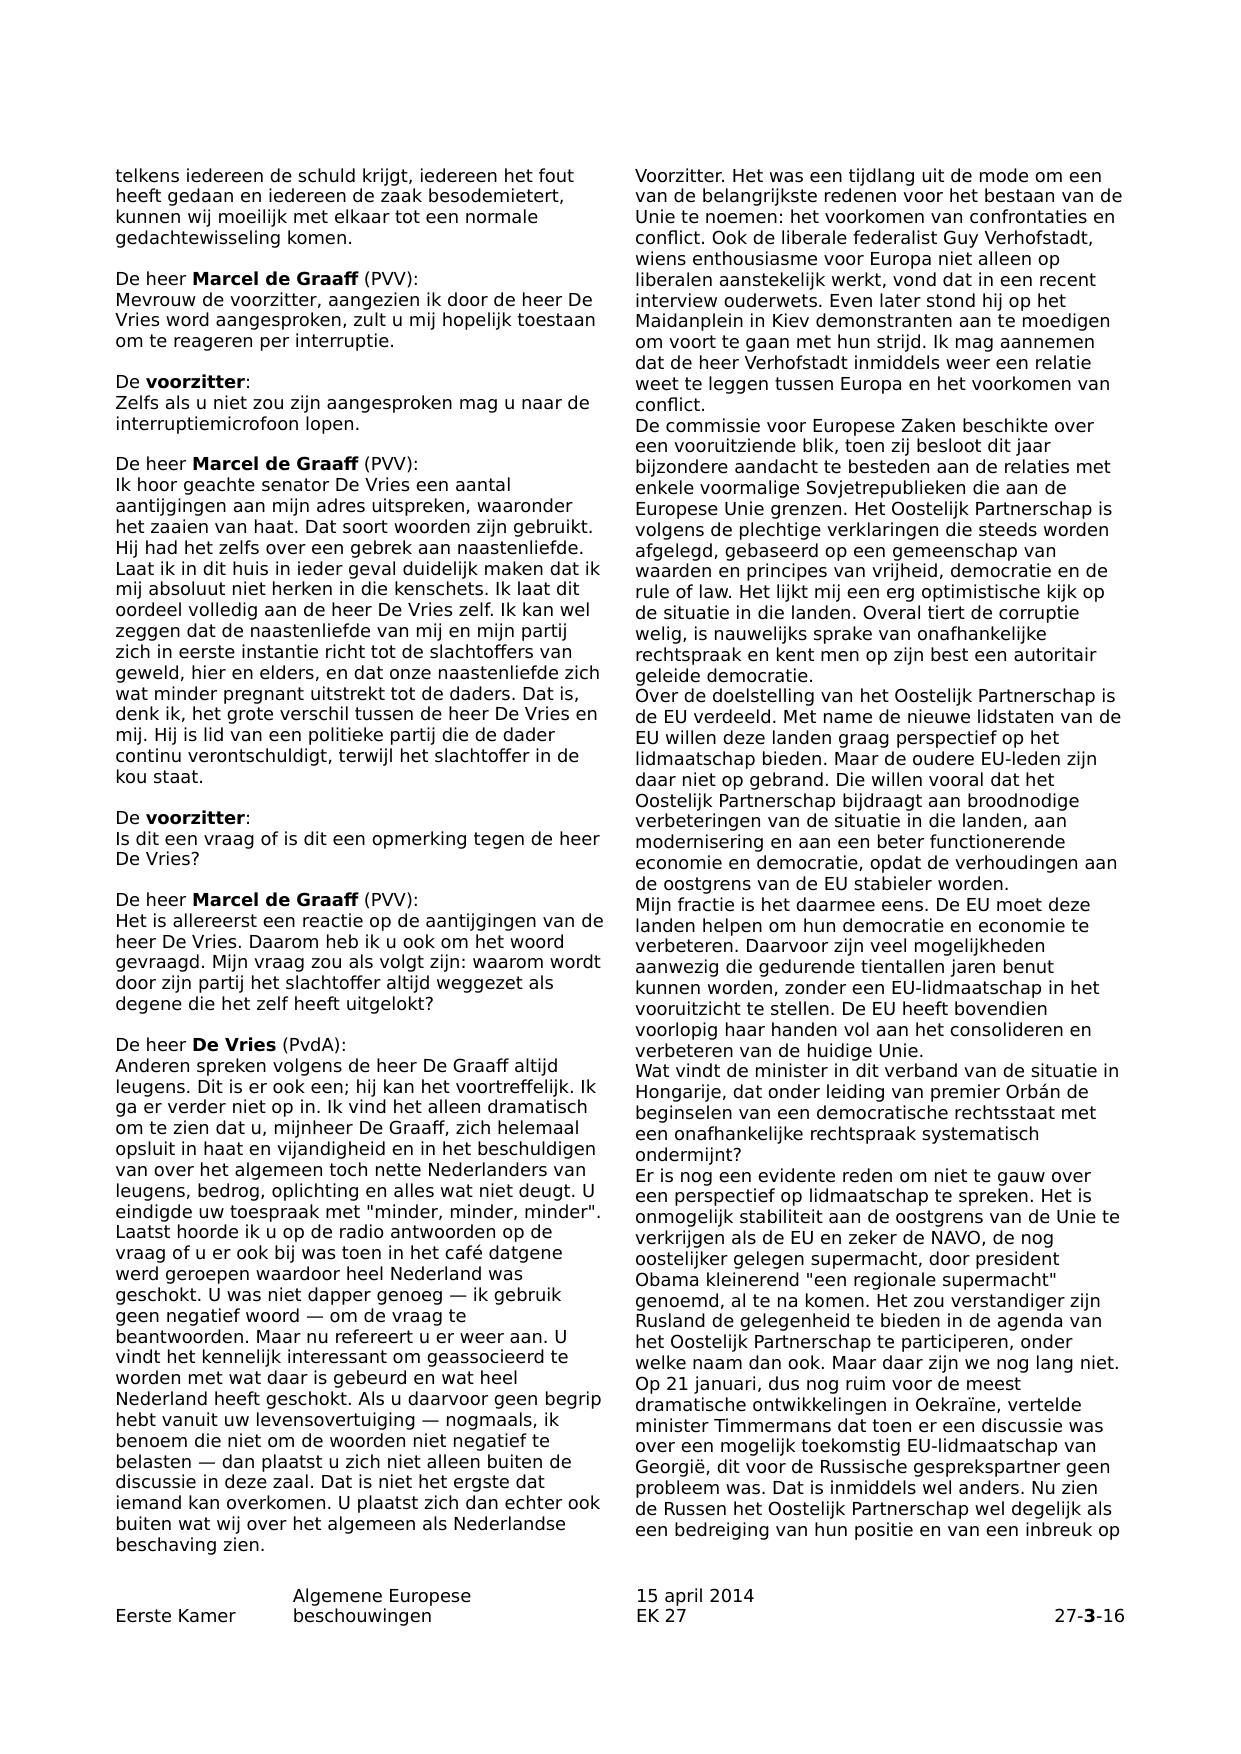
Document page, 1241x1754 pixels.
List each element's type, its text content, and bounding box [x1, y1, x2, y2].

text Mijn fractie is het daarmee eens. De EU moet deze landen helpen om hun democratie en economie te verbeteren. Daarvoor zijn veel mogelijkheden aanwezig die gedurende tientallen jaren benut kunnen worden, zonder een EU-lidmaatschap in het vooruitzicht te stellen. De EU heeft bovendien voorlopig haar handen vol aan het consolideren en verbeteren van de huidige Unie. [635, 894, 1125, 1061]
text Op 21 januari, dus nog ruim voor de meest dramatische ontwikkelingen in Oekraïne, vertelde minister Timmermans dat toen er een discussie was over een mogelijk toekomstig EU-lidmaatschap van Georgië, dit voor de Russische gesprekspartner geen probleem was. Dat is inmiddels wel anders. Nu zien de Russen het Oostelijk Partnerschap wel degelijk als een bedreiging van hun positie en van een inbreuk op [635, 1374, 1125, 1540]
text telkens iedereen de schuld krijgt, iedereen het fout heeft gedaan en iedereen de zaak besodemietert, kunnen wij moeilijk met elkaar tot een normale gedachtewisseling komen. [115, 165, 605, 249]
text Is dit een vraag of is dit een opmerking tegen de heer De Vries? [115, 828, 605, 870]
text De heer Marcel de Graaff (PVV): [115, 269, 605, 289]
text De heer De Vries (PvdA): [115, 1035, 605, 1056]
text De commissie voor Europese Zaken beschikte over een vooruitziende blik, toen zij besloot dit jaar bijzondere aandacht te besteden aan de relaties met enkele voormalige Sovjetrepublieken die aan de Europese Unie grenzen. Het Oostelijk Partnerschap is volgens de plechtige verklaringen die steeds worden afgelegd, gebaseerd op een gemeenschap van waarden en principes van vrijheid, democratie en de rule of law. Het lijkt mij een erg optimistische kijk op de situatie in die landen. Overal tiert de corruptie welig, is nauwelijks sprake van onafhankelijke rechtspraak en kent men op zijn best een autoritair geleide democratie. [635, 415, 1125, 686]
text Anderen spreken volgens de heer De Graaff altijd leugens. Dit is er ook een; hij kan het voortreffelijk. Ik ga er verder niet op in. Ik vind het alleen dramatisch om te zien dat u, mijnheer De Graaff, zich helemaal opsluit in haat en vijandigheid en in het beschuldigen van over het algemeen toch nette Nederlanders van leugens, bedrog, oplichting en alles wat niet deugt. U eindigde uw toespraak met "minder, minder, minder". Laatst hoorde ik u op de radio antwoorden op de vraag of u er ook bij was toen in het café datgene werd geroepen waardoor heel Nederland was geschokt. U was niet dapper genoeg — ik gebruik geen negatief woord — om de vraag te beantwoorden. Maar nu refereert u er weer aan. U vindt het kennelijk interessant om geassocieerd te worden met wat daar is gebeurd en wat heel Nederland heeft geschokt. Als u daarvoor geen begrip hebt vanuit uw levensovertuiging — nogmaals, ik benoem die niet om de woorden niet negatief te belasten — dan plaatst u zich niet alleen buiten de discussie in deze zaal. Dat is niet het ergste dat iemand kan overkomen. U plaatst zich dan echter ook buiten wat wij over het algemeen als Nederlandse beschaving zien. [115, 1056, 605, 1556]
text Er is nog een evidente reden om niet te gauw over een perspectief op lidmaatschap te spreken. Het is onmogelijk stabiliteit aan de oostgrens van de Unie te verkrijgen als de EU en zeker de NAVO, de nog oostelijker gelegen supermacht, door president Obama kleinerend "een regionale supermacht" genoemd, al te na komen. Het zou verstandiger zijn Rusland de gelegenheid te bieden in de agenda van het Oostelijk Partnerschap te participeren, onder welke naam dan ook. Maar daar zijn we nog lang niet. [635, 1165, 1125, 1374]
text De heer Marcel de Graaff (PVV): [115, 890, 605, 911]
text Over de doelstelling van het Oostelijk Partnerschap is de EU verdeeld. Met name de nieuwe lidstaten van de EU willen deze landen graag perspectief op het lidmaatschap bieden. Maar de oudere EU-leden zijn daar niet op gebrand. Die willen vooral dat het Oostelijk Partnerschap bijdraagt aan broodnodige verbeteringen van de situatie in die landen, aan modernisering en aan een beter functionerende economie en democratie, opdat de verhoudingen aan de oostgrens van de EU stabieler worden. [635, 686, 1125, 894]
text Ik hoor geachte senator De Vries een aantal aantijgingen aan mijn adres uitspreken, waaronder het zaaien van haat. Dat soort woorden zijn gebruikt. Hij had het zelfs over een gebrek aan naastenliefde. Laat ik in dit huis in ieder geval duidelijk maken dat ik mij absoluut niet herken in die kenschets. Ik laat dit oordeel volledig aan de heer De Vries zelf. Ik kan wel zeggen dat de naastenliefde van mij en mijn partij zich in eerste instantie richt tot de slachtoffers van geweld, hier en elders, en dat onze naastenliefde zich wat minder pregnant uitstrekt tot de daders. Dat is, denk ik, het grote verschil tussen de heer De Vries en mij. Hij is lid van een politieke partij die de dader continu verontschuldigt, terwijl het slachtoffer in de kou staat. [115, 475, 605, 787]
text Wat vindt de minister in dit verband van de situatie in Hongarije, dat onder leiding van premier Orbán de beginselen van een democratische rechtsstaat met een onafhankelijke rechtspraak systematisch ondermijnt? [635, 1061, 1125, 1165]
text Zelfs als u niet zou zijn aangesproken mag u naar de interruptiemicrofoon lopen. [115, 393, 605, 434]
text De heer Marcel de Graaff (PVV): [115, 454, 605, 475]
text Voorzitter. Het was een tijdlang uit de mode om een van de belangrijkste redenen voor het bestaan van de Unie te noemen: het voorkomen van confrontaties en conflict. Ook de liberale federalist Guy Verhofstadt, wiens enthousiasme voor Europa niet alleen op liberalen aanstekelijk werkt, vond dat in een recent interview ouderwets. Even later stond hij op het Maidanplein in Kiev demonstranten aan te moedigen om voort te gaan met hun strijd. Ik mag aannemen dat de heer Verhofstadt inmiddels weer een relatie weet te leggen tussen Europa en het voorkomen van conflict. [635, 165, 1125, 415]
text De voorzitter: [115, 807, 605, 828]
text Mevrouw de voorzitter, aangezien ik door de heer De Vries word aangesproken, zult u mij hopelijk toestaan om te reageren per interruptie. [115, 289, 605, 352]
text De voorzitter: [115, 372, 605, 393]
text Het is allereerst een reactie op de aantijgingen van de heer De Vries. Daarom heb ik u ook om het woord gevraagd. Mijn vraag zou als volgt zijn: waarom wordt door zijn partij het slachtoffer altijd weggezet als degene die het zelf heeft uitgelokt? [115, 911, 605, 1015]
